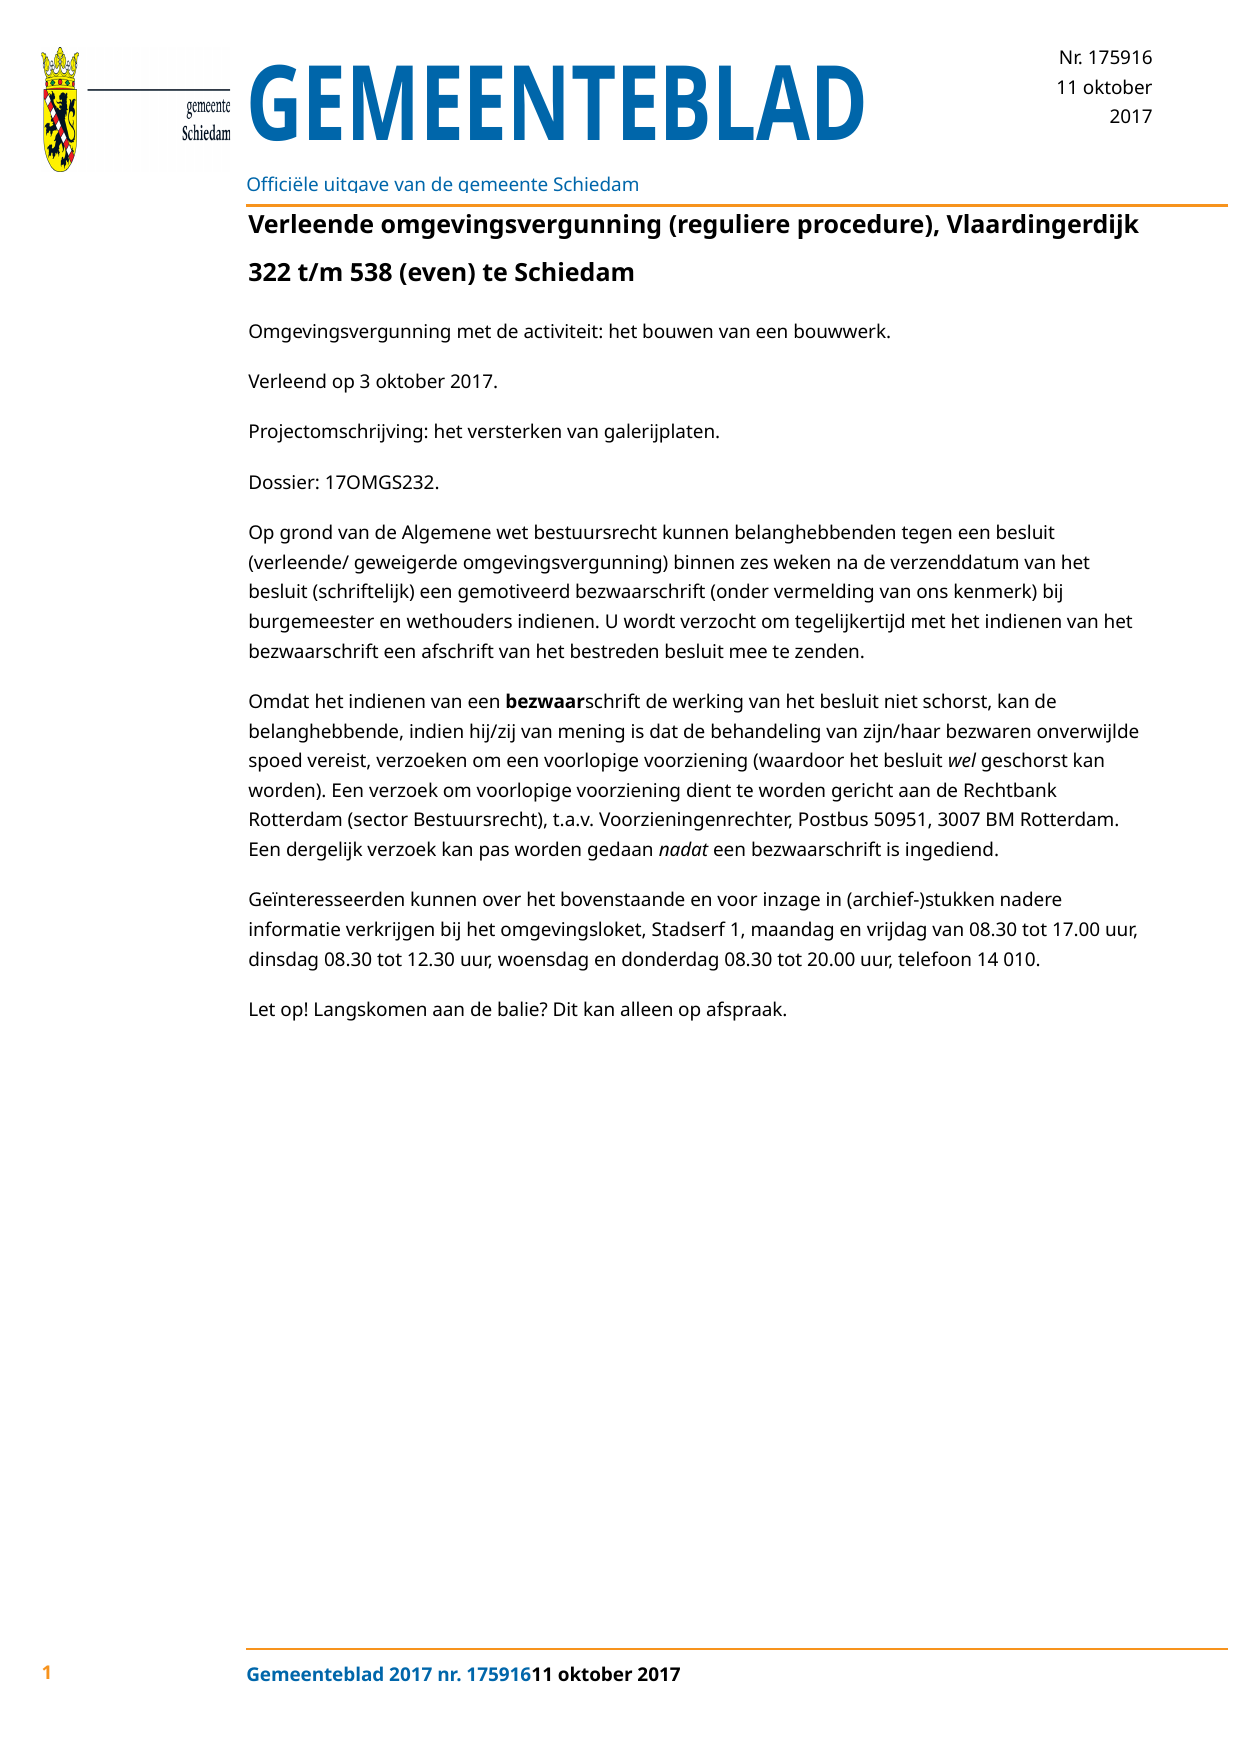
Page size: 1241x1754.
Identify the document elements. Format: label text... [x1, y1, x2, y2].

text Op grond van de Algemene wet bestuursrecht kunnen belanghebbenden tegen een besluit (verleende/ geweigerde omgevingsvergunning) binnen zes weken na de verzenddatum van het besluit (schriftelijk) een gemotiveerd bezwaarschrift (onder vermelding van ons kenmerk) bij burgemeester en wethouders indienen. U wordt verzocht om tegelijkertijd met het indienen van het bezwaarschrift een afschrift van het bestreden besluit mee te zenden. [248, 519, 1152, 664]
text Omdat het indienen van een bezwaarschrift de werking van het besluit niet schorst, kan de belanghebbende, indien hij/zij van mening is dat de behandeling van zijn/haar bezwaren onverwijlde spoed vereist, verzoeken om een voorlopige voorziening (waardoor het besluit wel geschorst kan worden). Een verzoek om voorlopige voorziening dient te worden gericht aan de Rechtbank Rotterdam (sector Bestuursrecht), t.a.v. Voorzieningenrechter, Postbus 50951, 3007 BM Rotterdam. Een dergelijk verzoek kan pas worden gedaan nadat een bezwaarschrift is ingediend. [248, 688, 1152, 862]
picture [41, 47, 231, 172]
text Omgevingsvergunning met de activiteit: het bouwen van een bouwwerk. [248, 318, 1152, 344]
text Geïnteresseerden kunnen over het bovenstaande en voor inzage in (archief-)stukken nadere informatie verkrijgen bij het omgevingsloket, Stadserf 1, maandag en vrijdag van 08.30 tot 17.00 uur, dinsdag 08.30 tot 12.30 uur, woensdag en donderdag 08.30 tot 20.00 uur, telefoon 14 010. [248, 887, 1152, 972]
text Dossier: 17OMGS232. [248, 469, 1152, 495]
text Verleend op 3 oktober 2017. [248, 368, 1152, 394]
text Verleende omgevingsvergunning (reguliere procedure), Vlaardingerdijk 322 t/m 538 (even) te Schiedam [248, 207, 1152, 288]
text Projectomschrijving: het versterken van galerijplaten. [248, 419, 1152, 444]
text Let op! Langskomen aan de balie? Dit kan alleen op afspraak. [248, 996, 1152, 1022]
